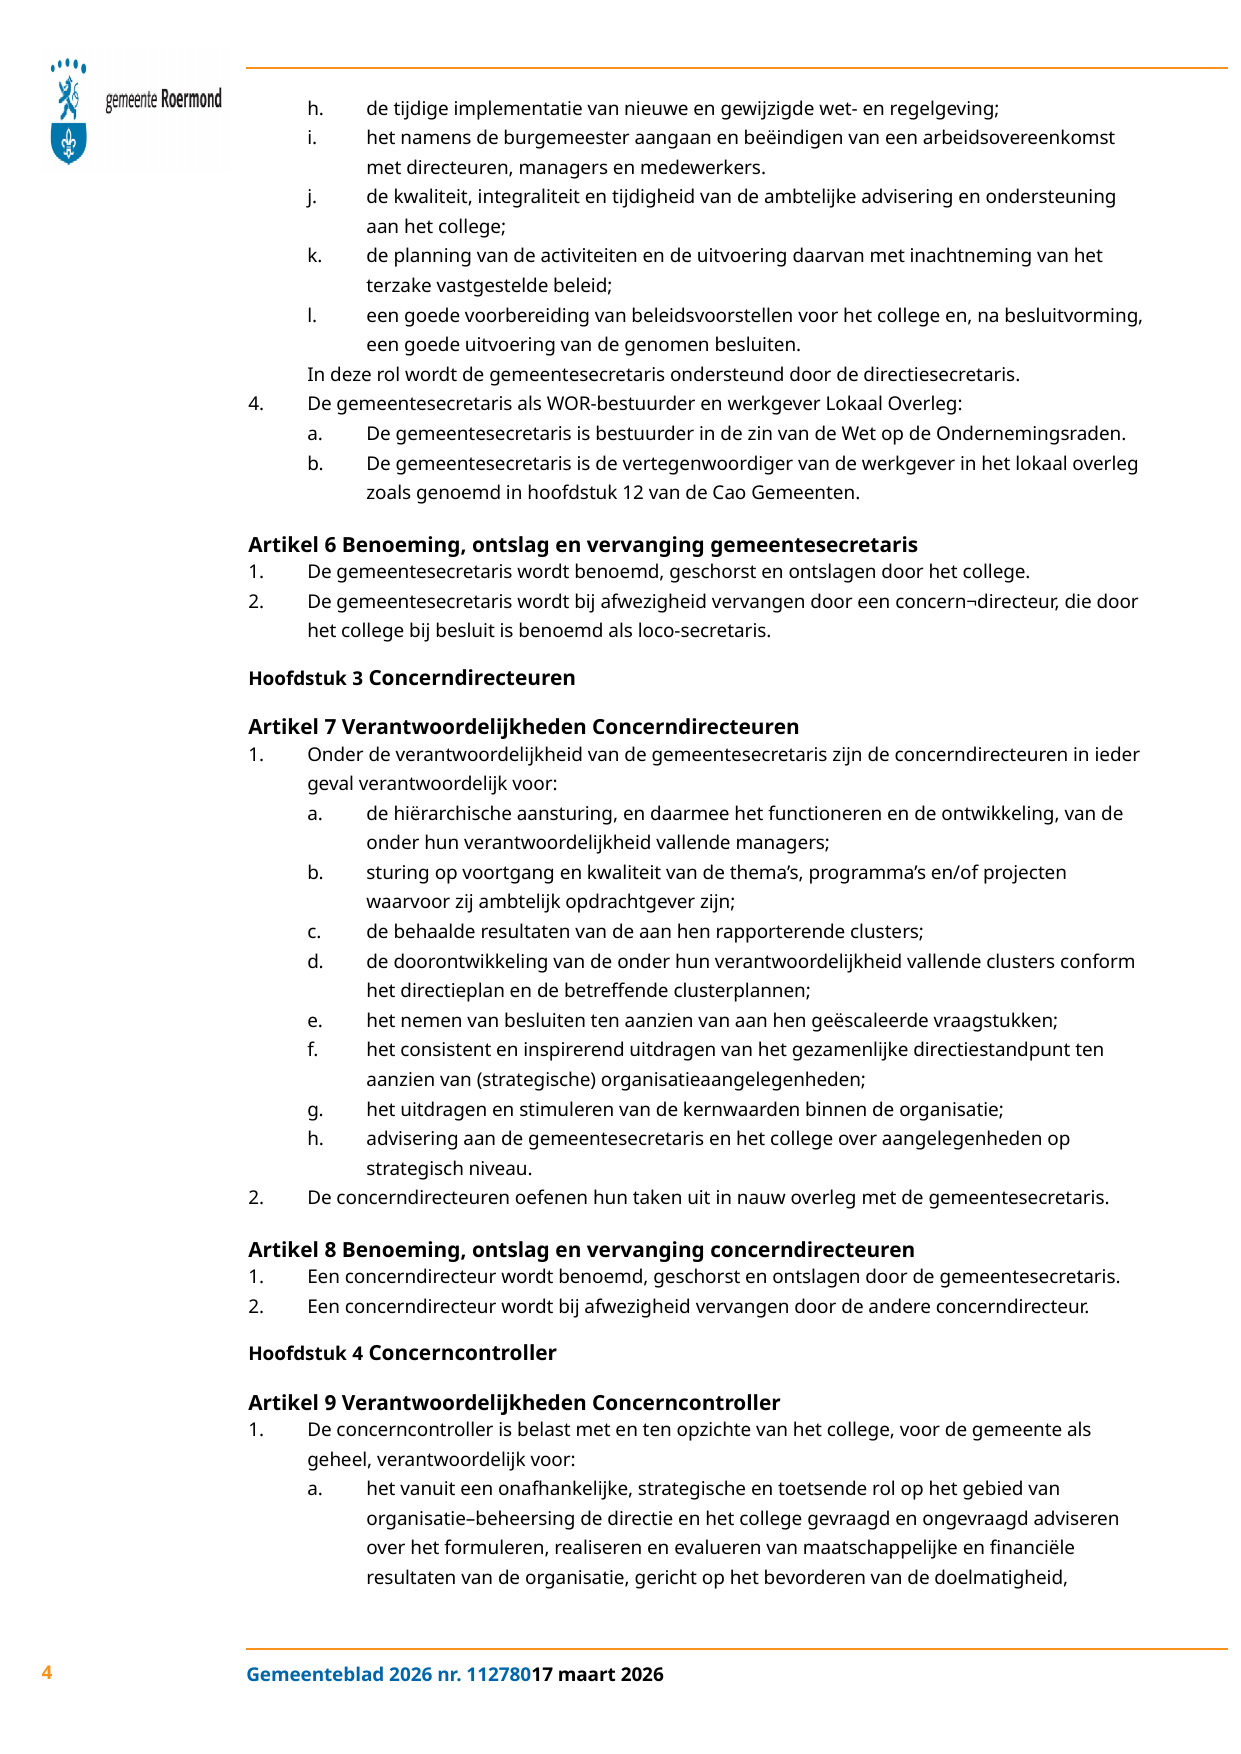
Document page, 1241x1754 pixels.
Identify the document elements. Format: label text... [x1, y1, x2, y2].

list De gemeentesecretaris is de vertegenwoordiger van de werkgever in het lokaal overleg zoals genoemd in hoofdstuk 12 van de Cao Gemeenten. [307, 450, 1152, 505]
list het consistent en inspirerend uitdragen van het gezamenlijke directiestandpunt ten aanzien van (strategische) organisatieaangelegenheden; [307, 1037, 1152, 1092]
list het vanuit een onafhankelijke, strategische en toetsende rol op het gebied van organisatie–beheersing de directie en het college gevraagd en ongevraagd adviseren over het formuleren, realiseren en evalueren van maatschappelijke en financiële resultaten van de organisatie, gericht op het bevorderen van de doelmatigheid, [307, 1475, 1152, 1590]
list het namens de burgemeester aangaan en beëindigen van een arbeidsovereenkomst met directeuren, managers en medewerkers. [307, 124, 1152, 180]
list De gemeentesecretaris wordt bij afwezigheid vervangen door een concern¬directeur, die door het college bij besluit is benoemd als loco-secretaris. [248, 588, 1152, 643]
list de tijdige implementatie van nieuwe en gewijzigde wet- en regelgeving; [307, 95, 1152, 121]
list In deze rol wordt de gemeentesecretaris ondersteund door de directiesecretaris. [248, 361, 1152, 387]
text Artikel 9 Verantwoordelijkheden Concerncontroller [248, 1388, 1152, 1416]
list De gemeentesecretaris wordt benoemd, geschorst en ontslagen door het college. [248, 558, 1152, 584]
list het nemen van besluiten ten aanzien van aan hen geëscaleerde vraagstukken; [307, 1007, 1152, 1033]
list de behaalde resultaten van de aan hen rapporterende clusters; [307, 918, 1152, 944]
list een goede voorbereiding van beleidsvoorstellen voor het college en, na besluitvorming, een goede uitvoering van de genomen besluiten. [307, 302, 1152, 357]
text Artikel 8 Benoeming, ontslag en vervanging concerndirecteuren [248, 1235, 1152, 1263]
list Onder de verantwoordelijkheid van de gemeentesecretaris zijn de concerndirecteuren in ieder geval verantwoordelijk voor: [248, 741, 1152, 796]
list De gemeentesecretaris is bestuurder in de zin van de Wet op de Ondernemingsraden. [307, 420, 1152, 446]
list het uitdragen en stimuleren van de kernwaarden binnen de organisatie; [307, 1096, 1152, 1121]
list de hiërarchische aansturing, en daarmee het functioneren en de ontwikkeling, van de onder hun verantwoordelijkheid vallende managers; [307, 800, 1152, 855]
list de kwaliteit, integraliteit en tijdigheid van de ambtelijke advisering en ondersteuning aan het college; [307, 183, 1152, 239]
text Hoofdstuk 3 Concerndirecteuren [248, 663, 1152, 691]
text Hoofdstuk 4 Concerncontroller [248, 1338, 1152, 1367]
text Artikel 7 Verantwoordelijkheden Concerndirecteuren [248, 712, 1152, 741]
list de planning van de activiteiten en de uitvoering daarvan met inachtneming van het terzake vastgestelde beleid; [307, 243, 1152, 298]
picture [41, 47, 231, 172]
list De gemeentesecretaris als WOR-bestuurder en werkgever Lokaal Overleg: [248, 391, 1152, 416]
list De concerncontroller is belast met en ten opzichte van het college, voor de gemeente als geheel, verantwoordelijk voor: [248, 1416, 1152, 1472]
list Een concerndirecteur wordt benoemd, geschorst en ontslagen door de gemeentesecretaris. [248, 1263, 1152, 1289]
list sturing op voortgang en kwaliteit van de thema’s, programma’s en/of projecten waarvoor zij ambtelijk opdrachtgever zijn; [307, 859, 1152, 914]
list de doorontwikkeling van de onder hun verantwoordelijkheid vallende clusters conform het directieplan en de betreffende clusterplannen; [307, 948, 1152, 1003]
text Artikel 6 Benoeming, ontslag en vervanging gemeentesecretaris [248, 530, 1152, 558]
list Een concerndirecteur wordt bij afwezigheid vervangen door de andere concerndirecteur. [248, 1293, 1152, 1319]
list De concerndirecteuren oefenen hun taken uit in nauw overleg met de gemeentesecretaris. [248, 1184, 1152, 1210]
list advisering aan de gemeentesecretaris en het college over aangelegenheden op strategisch niveau. [307, 1125, 1152, 1181]
